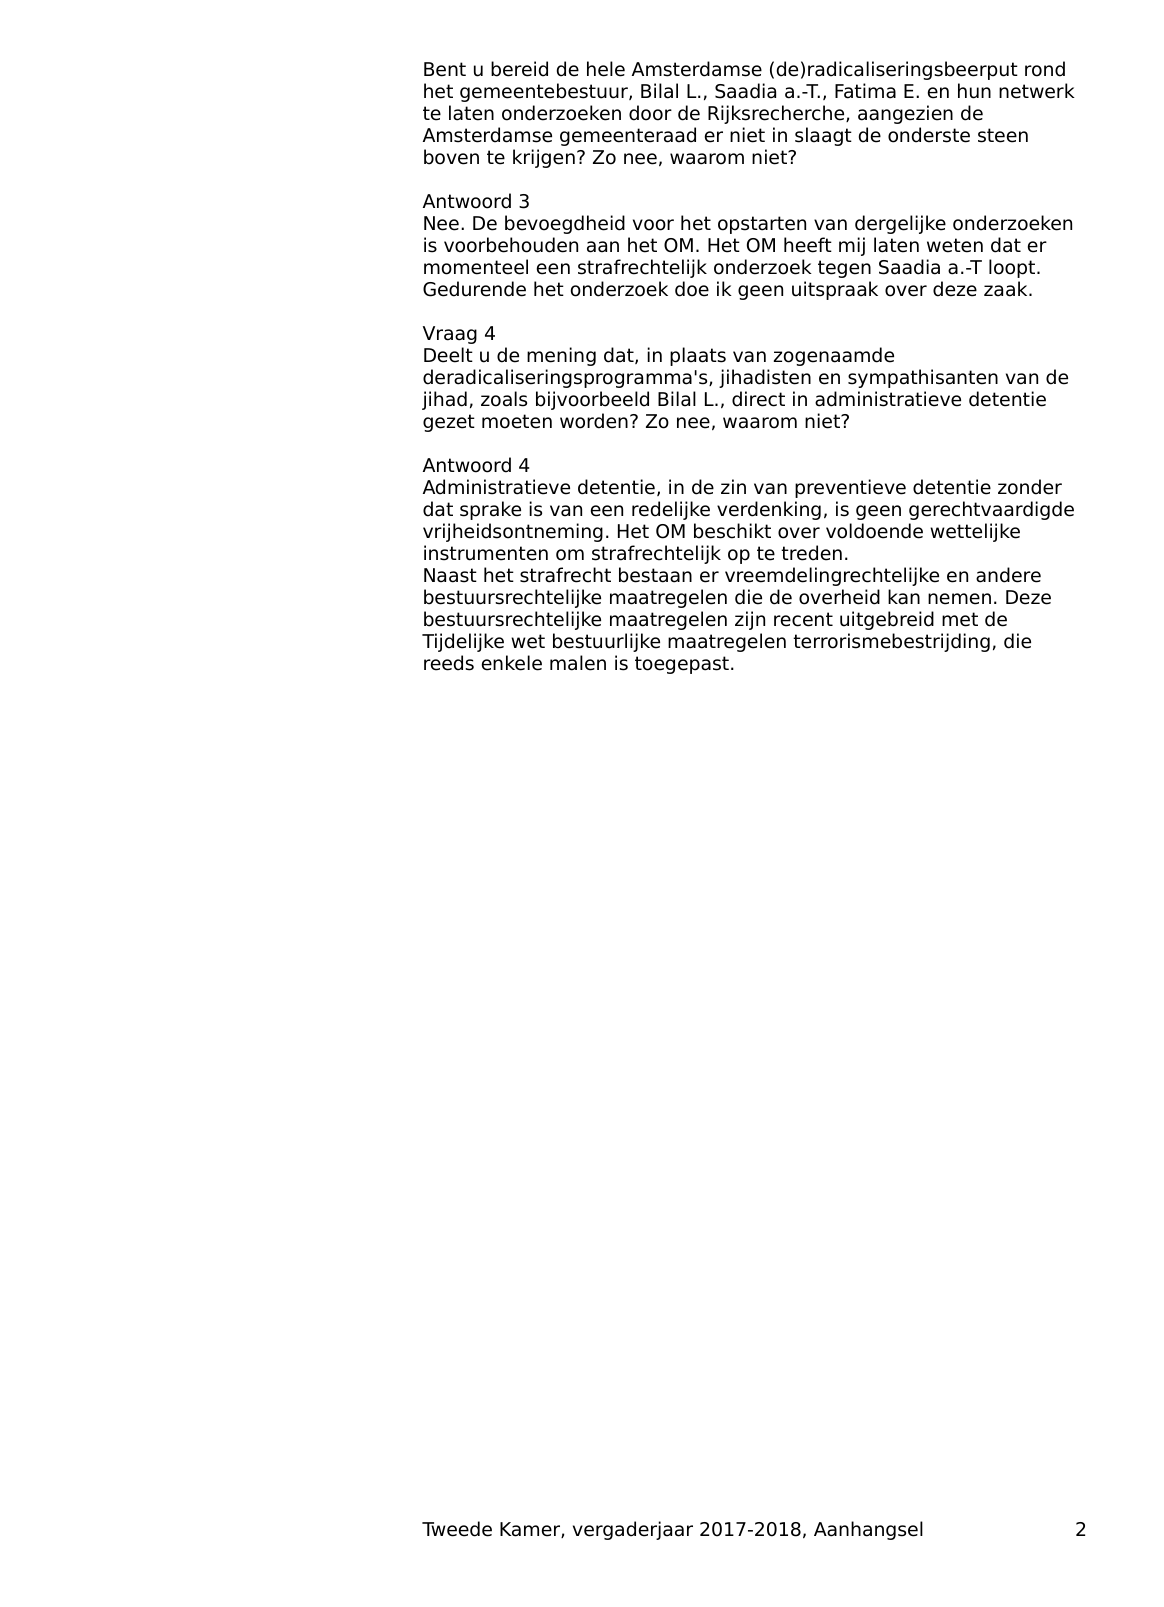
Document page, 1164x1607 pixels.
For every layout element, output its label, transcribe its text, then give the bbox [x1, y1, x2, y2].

text Administratieve detentie, in de zin van preventieve detentie zonder dat sprake is van een redelijke verdenking, is geen gerechtvaardigde vrijheidsontneming. Het OM beschikt over voldoende wettelijke instrumenten om strafrechtelijk op te treden. [422, 477, 1087, 565]
text Deelt u de mening dat, in plaats van zogenaamde deradicaliseringsprogramma's, jihadisten en sympathisanten van de jihad, zoals bijvoorbeeld Bilal L., direct in administratieve detentie gezet moeten worden? Zo nee, waarom niet? [422, 345, 1087, 433]
text Antwoord 3 [422, 191, 1087, 213]
text Naast het strafrecht bestaan er vreemdelingrechtelijke en andere bestuursrechtelijke maatregelen die de overheid kan nemen. Deze bestuursrechtelijke maatregelen zijn recent uitgebreid met de Tijdelijke wet bestuurlijke maatregelen terrorismebestrijding, die reeds enkele malen is toegepast. [422, 565, 1087, 675]
text Nee. De bevoegdheid voor het opstarten van dergelijke onderzoeken is voorbehouden aan het OM. Het OM heeft mij laten weten dat er momenteel een strafrechtelijk onderzoek tegen Saadia a.-T loopt. Gedurende het onderzoek doe ik geen uitspraak over deze zaak. [422, 213, 1087, 301]
text Antwoord 4 [422, 455, 1087, 477]
text Bent u bereid de hele Amsterdamse (de)radicaliseringsbeerput rond het gemeentebestuur, Bilal L., Saadia a.-T., Fatima E. en hun netwerk te laten onderzoeken door de Rijksrecherche, aangezien de Amsterdamse gemeenteraad er niet in slaagt de onderste steen boven te krijgen? Zo nee, waarom niet? [422, 59, 1087, 169]
text Vraag 4 [422, 323, 1087, 345]
